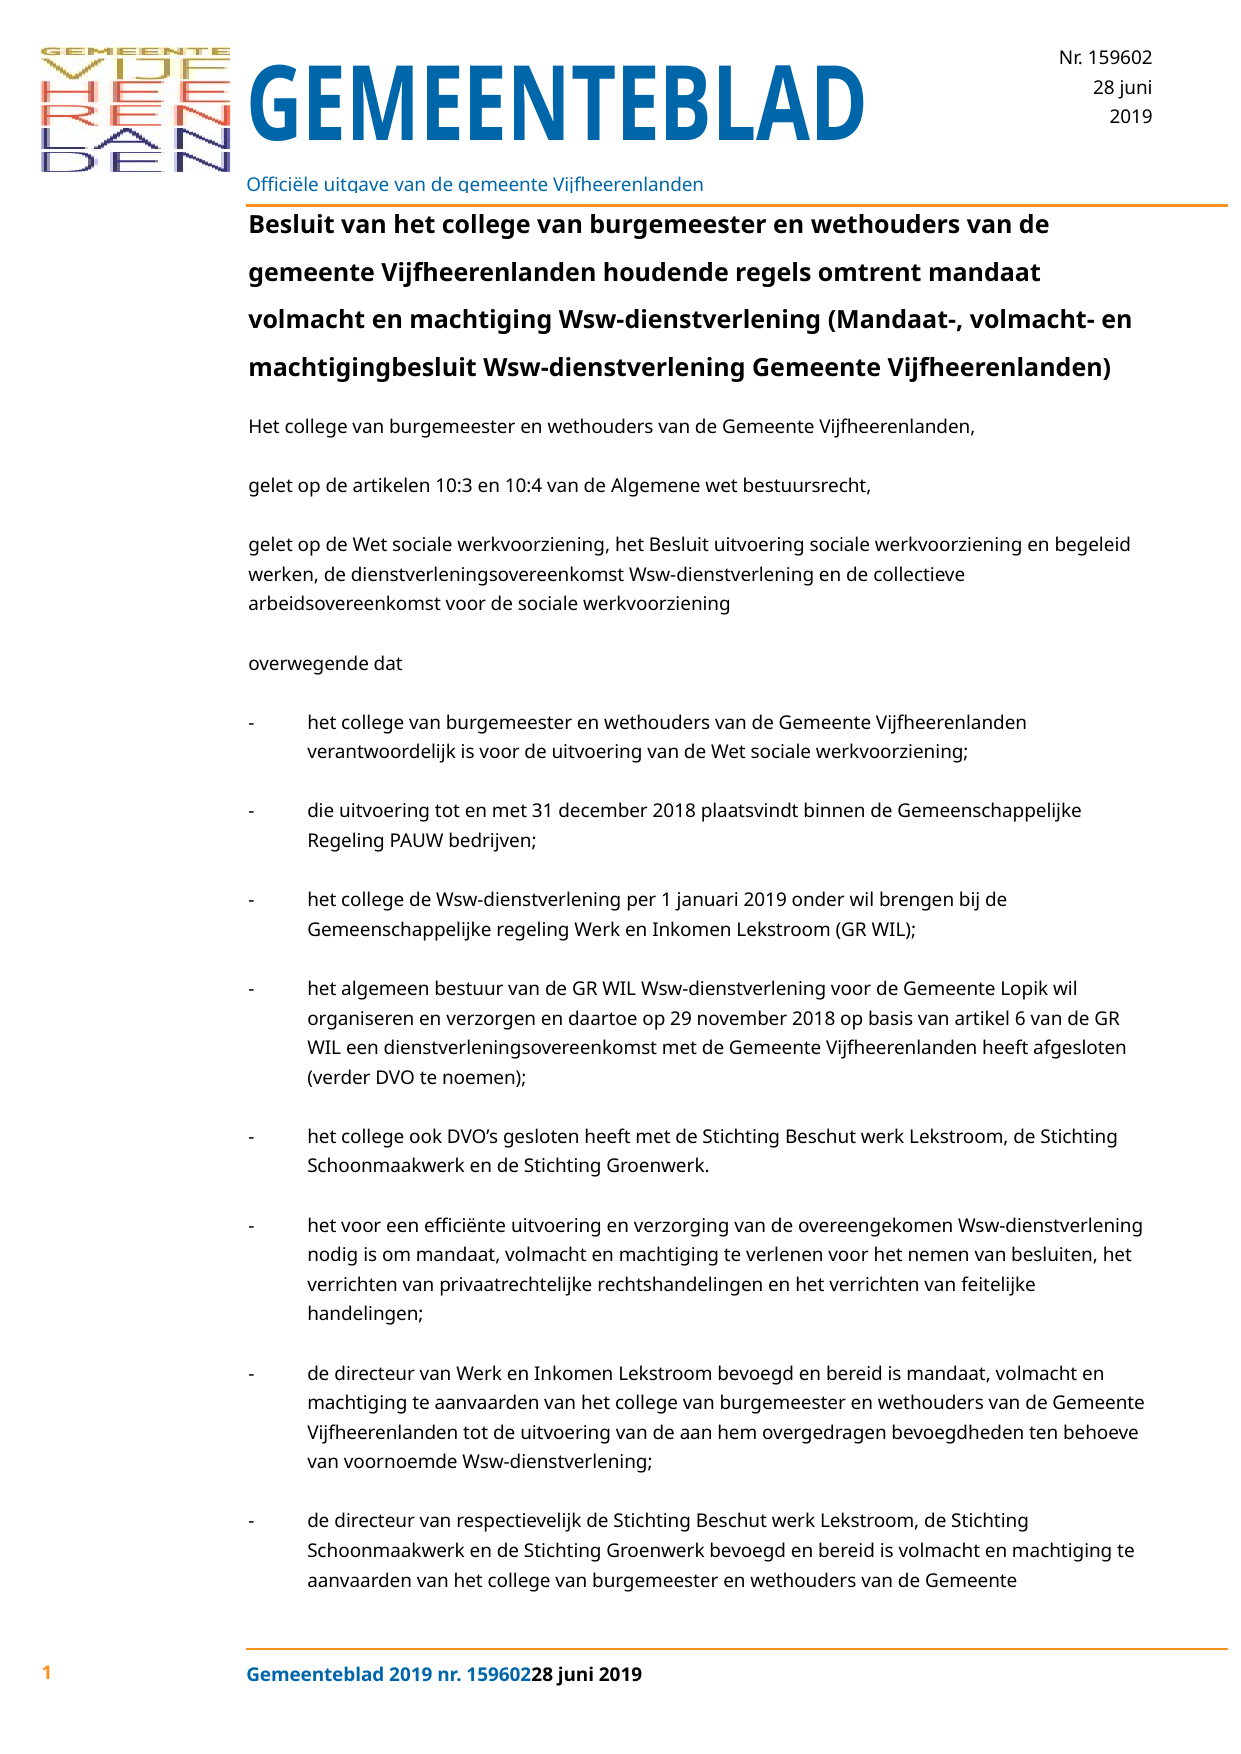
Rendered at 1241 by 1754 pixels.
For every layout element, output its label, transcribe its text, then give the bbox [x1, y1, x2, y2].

list het algemeen bestuur van de GR WIL Wsw-dienstverlening voor de Gemeente Lopik wil organiseren en verzorgen en daartoe op 29 november 2018 op basis van artikel 6 van de GR WIL een dienstverleningsovereenkomst met de Gemeente Vijfheerenlanden heeft afgesloten (verder DVO te noemen); [248, 975, 1152, 1090]
list die uitvoering tot en met 31 december 2018 plaatsvindt binnen de Gemeenschappelijke Regeling PAUW bedrijven; [248, 798, 1152, 853]
list het voor een efficiënte uitvoering en verzorging van de overeengekomen Wsw-dienstverlening nodig is om mandaat, volmacht en machtiging te verlenen voor het nemen van besluiten, het verrichten van privaatrechtelijke rechtshandelingen en het verrichten van feitelijke handelingen; [248, 1212, 1152, 1326]
list het college van burgemeester en wethouders van de Gemeente Vijfheerenlanden verantwoordelijk is voor de uitvoering van de Wet sociale werkvoorziening; [248, 709, 1152, 764]
text gelet op de Wet sociale werkvoorziening, het Besluit uitvoering sociale werkvoorziening en begeleid werken, de dienstverleningsovereenkomst Wsw-dienstverlening en de collectieve arbeidsovereenkomst voor de sociale werkvoorziening [248, 531, 1152, 616]
list de directeur van respectievelijk de Stichting Beschut werk Lekstroom, de Stichting Schoonmaakwerk en de Stichting Groenwerk bevoegd en bereid is volmacht en machtiging te aanvaarden van het college van burgemeester en wethouders van de Gemeente [248, 1508, 1152, 1593]
picture [41, 47, 231, 172]
list het college ook DVO’s gesloten heeft met de Stichting Beschut werk Lekstroom, de Stichting Schoonmaakwerk en de Stichting Groenwerk. [248, 1123, 1152, 1178]
text Besluit van het college van burgemeester en wethouders van de gemeente Vijfheerenlanden houdende regels omtrent mandaat volmacht en machtiging Wsw-dienstverlening (Mandaat-, volmacht- en machtigingbesluit Wsw-dienstverlening Gemeente Vijfheerenlanden) [248, 207, 1152, 384]
text gelet op de artikelen 10:3 en 10:4 van de Algemene wet bestuursrecht, [248, 472, 1152, 498]
list het college de Wsw-dienstverlening per 1 januari 2019 onder wil brengen bij de Gemeenschappelijke regeling Werk en Inkomen Lekstroom (GR WIL); [248, 886, 1152, 942]
list de directeur van Werk en Inkomen Lekstroom bevoegd en bereid is mandaat, volmacht en machtiging te aanvaarden van het college van burgemeester en wethouders van de Gemeente Vijfheerenlanden tot de uitvoering van de aan hem overgedragen bevoegdheden ten behoeve van voornoemde Wsw-dienstverlening; [248, 1360, 1152, 1474]
text Het college van burgemeester en wethouders van de Gemeente Vijfheerenlanden, [248, 413, 1152, 439]
text overwegende dat [248, 650, 1152, 676]
